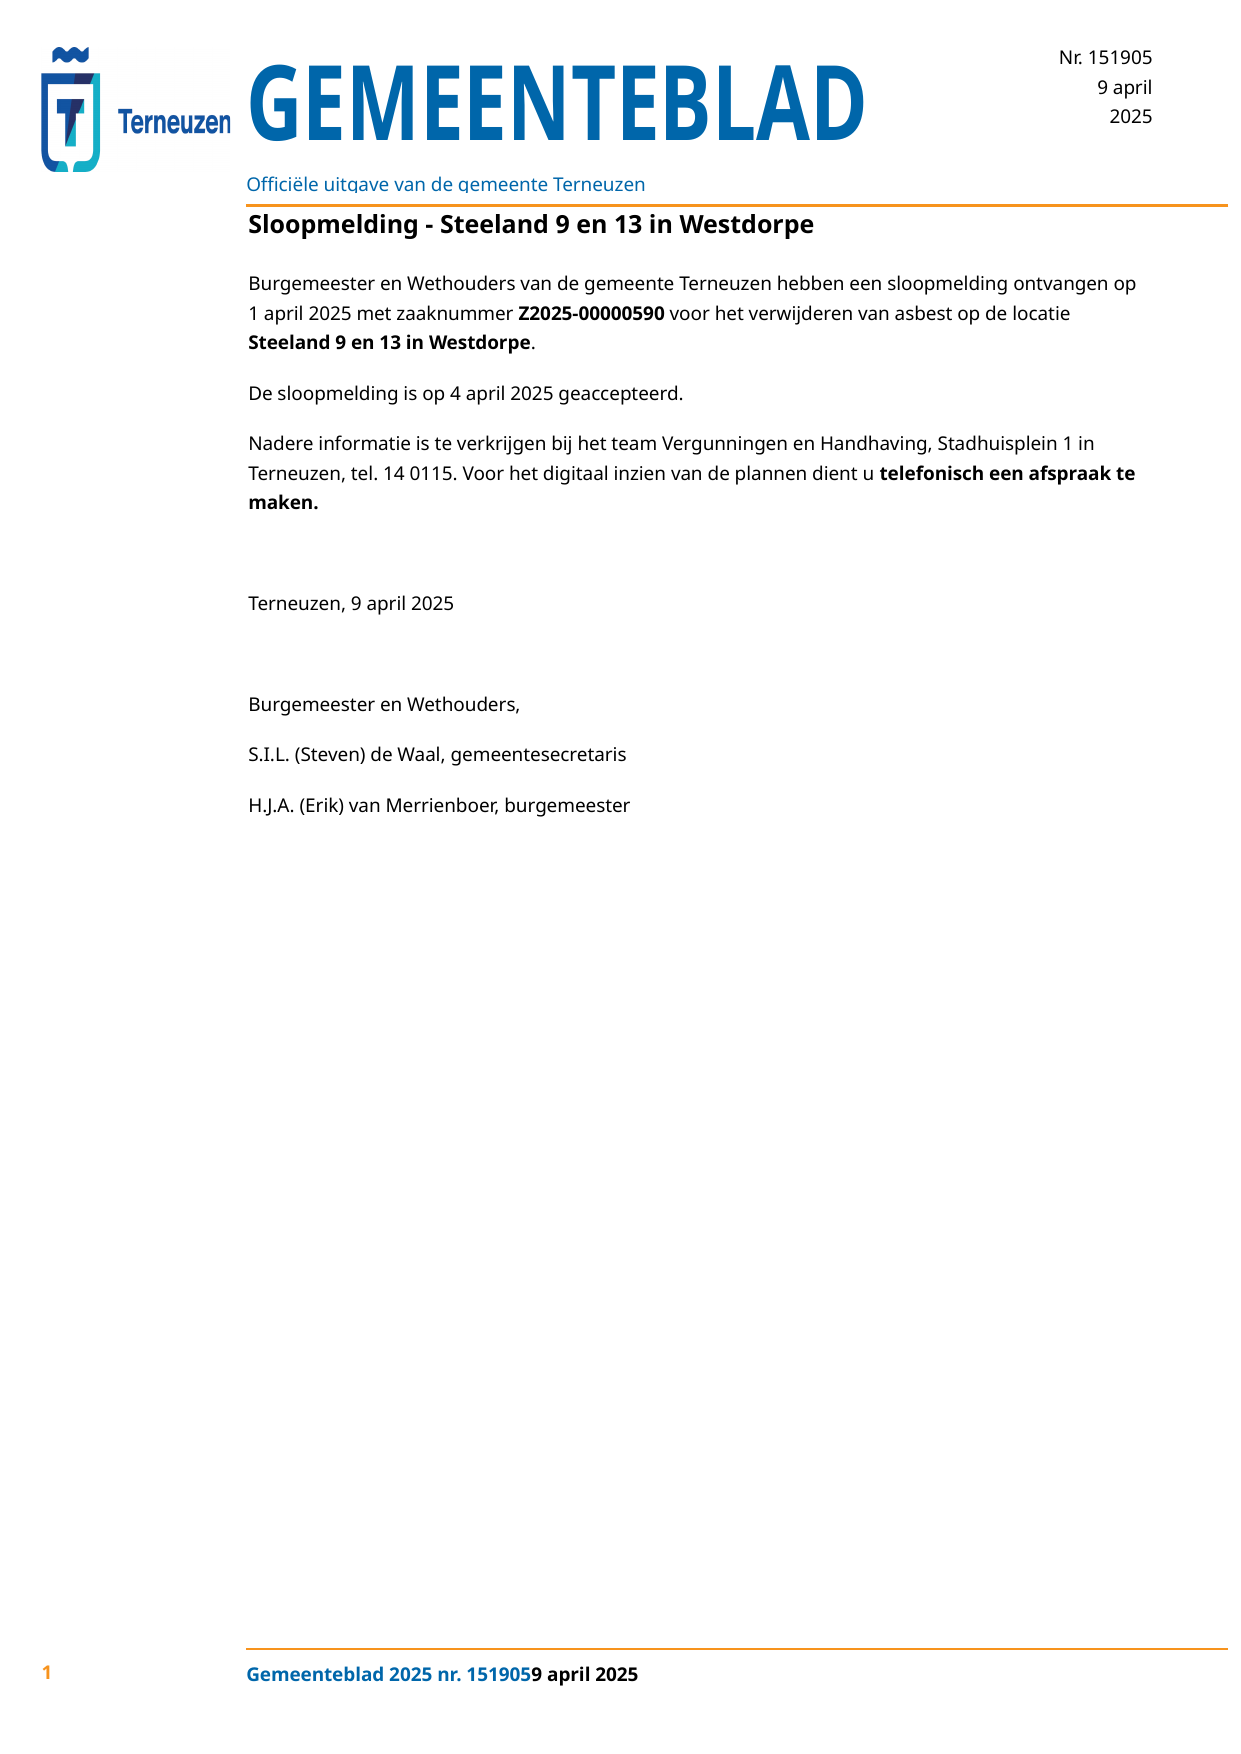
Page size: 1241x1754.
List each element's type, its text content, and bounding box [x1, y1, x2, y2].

text H.J.A. (Erik) van Merrienboer, burgemeester [248, 792, 1152, 818]
text Nadere informatie is te verkrijgen bij het team Vergunningen en Handhaving, Stadhuisplein 1 in Terneuzen, tel. 14 0115. Voor het digitaal inzien van de plannen dient u telefonisch een afspraak te maken. [248, 430, 1152, 515]
text Burgemeester en Wethouders van de gemeente Terneuzen hebben een sloopmelding ontvangen op 1 april 2025 met zaaknummer Z2025-00000590 voor het verwijderen van asbest op de locatie Steeland 9 en 13 in Westdorpe. [248, 270, 1152, 355]
text Burgemeester en Wethouders, [248, 691, 1152, 717]
picture [41, 47, 231, 172]
text S.I.L. (Steven) de Waal, gemeentesecretaris [248, 742, 1152, 767]
text Sloopmelding - Steeland 9 en 13 in Westdorpe [248, 207, 1152, 241]
text Terneuzen, 9 april 2025 [248, 590, 1152, 616]
text De sloopmelding is op 4 april 2025 geaccepteerd. [248, 380, 1152, 406]
